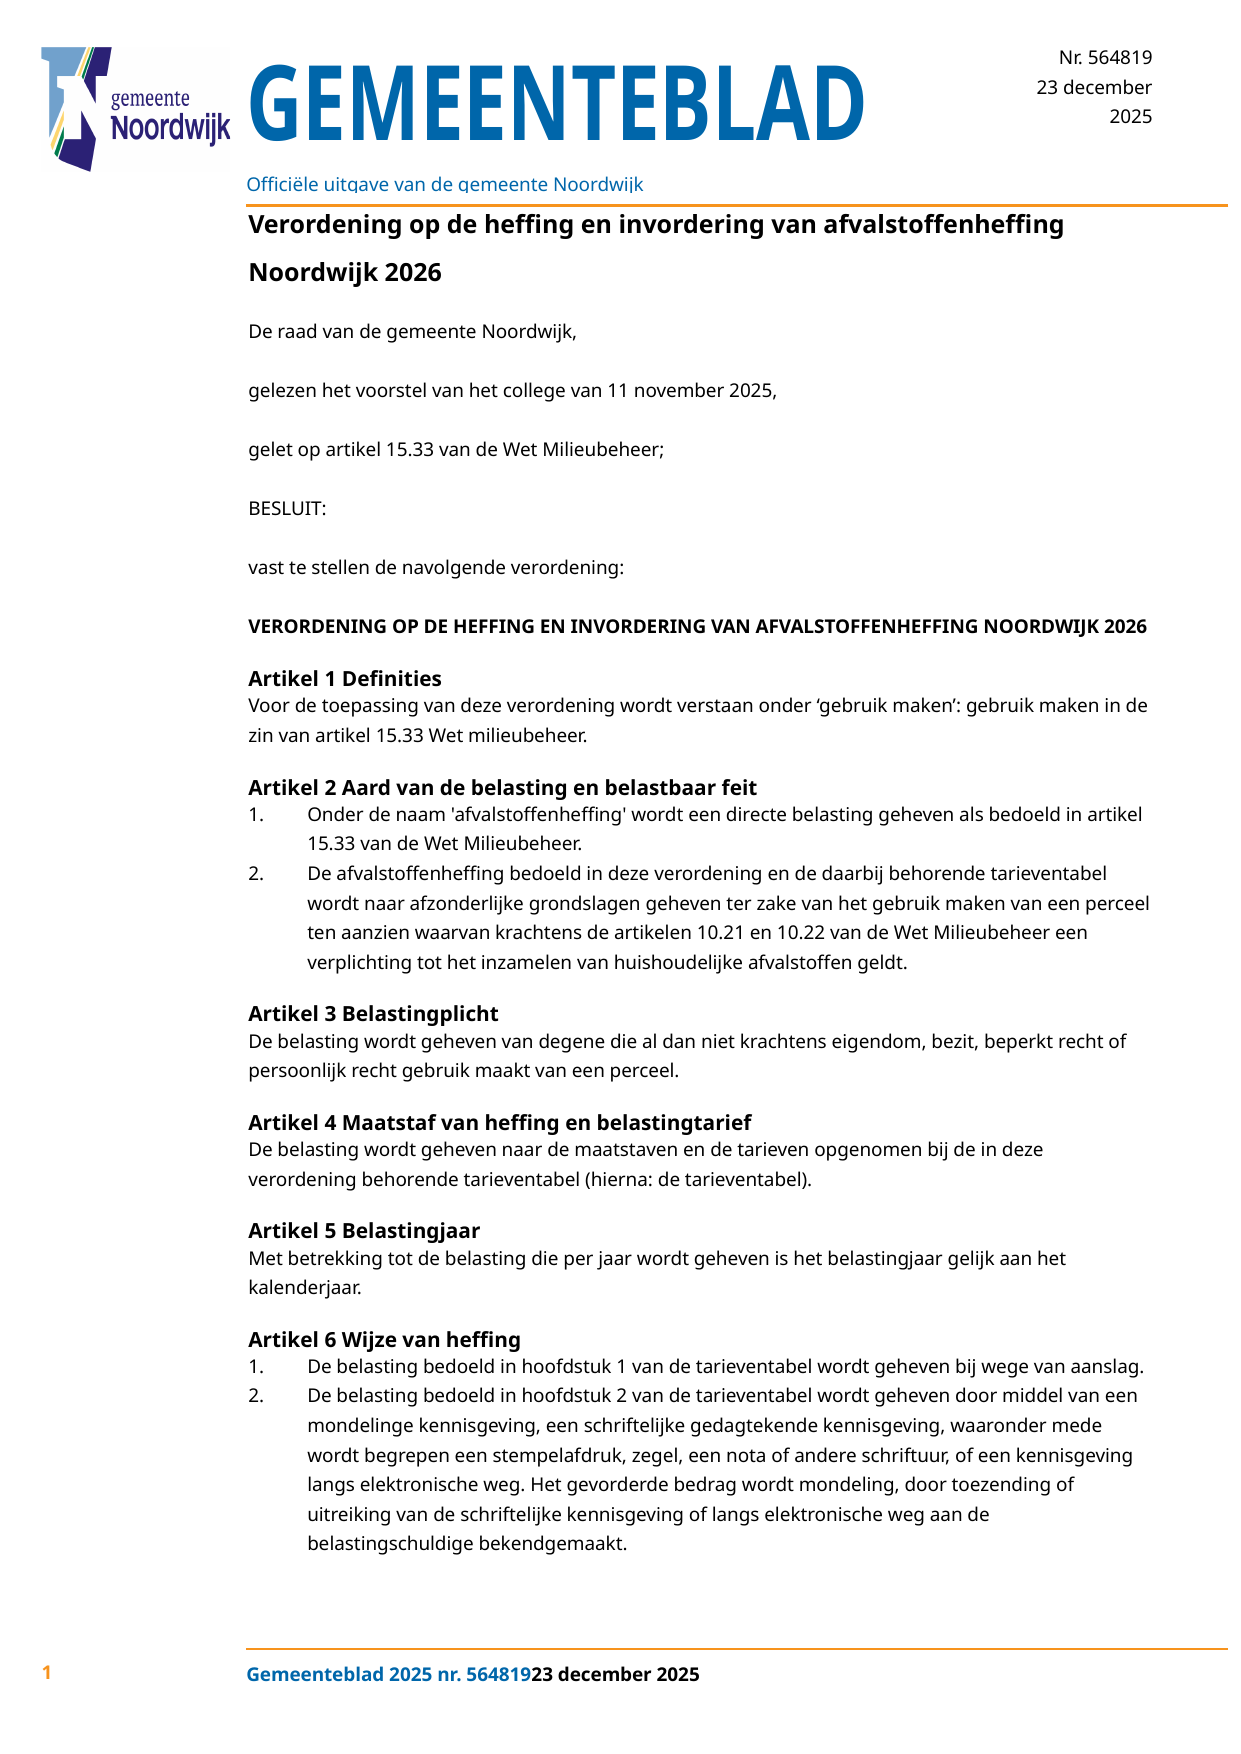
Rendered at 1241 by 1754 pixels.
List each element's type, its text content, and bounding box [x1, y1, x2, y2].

text VERORDENING OP DE HEFFING EN INVORDERING VAN AFVALSTOFFENHEFFING NOORDWIJK 2026 [248, 614, 1152, 639]
text Artikel 3 Belastingplicht [248, 999, 1152, 1028]
text Artikel 4 Maatstaf van heffing en belastingtarief [248, 1108, 1152, 1136]
text vast te stellen de navolgende verordening: [248, 554, 1152, 580]
text Met betrekking tot de belasting die per jaar wordt geheven is het belastingjaar gelijk aan het kalenderjaar. [248, 1245, 1152, 1300]
text Artikel 1 Definities [248, 664, 1152, 693]
picture [41, 47, 231, 172]
text Artikel 5 Belastingjaar [248, 1216, 1152, 1245]
text Voor de toepassing van deze verordening wordt verstaan onder ‘gebruik maken’: gebruik maken in de zin van artikel 15.33 Wet milieubeheer. [248, 693, 1152, 748]
text BESLUIT: [248, 495, 1152, 521]
text Artikel 6 Wijze van heffing [248, 1325, 1152, 1353]
list Onder de naam 'afvalstoffenheffing' wordt een directe belasting geheven als bedoeld in artikel 15.33 van de Wet Milieubeheer. [248, 801, 1152, 856]
text De belasting wordt geheven van degene die al dan niet krachtens eigendom, bezit, beperkt recht of persoonlijk recht gebruik maakt van een perceel. [248, 1028, 1152, 1083]
text Verordening op de heffing en invordering van afvalstoffenheffing Noordwijk 2026 [248, 207, 1152, 288]
list De belasting bedoeld in hoofdstuk 1 van de tarieventabel wordt geheven bij wege van aanslag. [248, 1353, 1152, 1379]
text De belasting wordt geheven naar de maatstaven en de tarieven opgenomen bij de in deze verordening behorende tarieventabel (hierna: de tarieventabel). [248, 1136, 1152, 1192]
text De raad van de gemeente Noordwijk, [248, 318, 1152, 344]
text Artikel 2 Aard van de belasting en belastbaar feit [248, 773, 1152, 801]
list De belasting bedoeld in hoofdstuk 2 van de tarieventabel wordt geheven door middel van een mondelinge kennisgeving, een schriftelijke gedagtekende kennisgeving, waaronder mede wordt begrepen een stempelafdruk, zegel, een nota of andere schriftuur, of een kennisgeving langs elektronische weg. Het gevorderde bedrag wordt mondeling, door toezending of uitreiking van de schriftelijke kennisgeving of langs elektronische weg aan de belastingschuldige bekendgemaakt. [248, 1383, 1152, 1556]
text gelezen het voorstel van het college van 11 november 2025, [248, 377, 1152, 403]
text gelet op artikel 15.33 van de Wet Milieubeheer; [248, 436, 1152, 462]
list De afvalstoffenheffing bedoeld in deze verordening en de daarbij behorende tarieventabel wordt naar afzonderlijke grondslagen geheven ter zake van het gebruik maken van een perceel ten aanzien waarvan krachtens de artikelen 10.21 en 10.22 van de Wet Milieubeheer een verplichting tot het inzamelen van huishoudelijke afvalstoffen geldt. [248, 860, 1152, 975]
